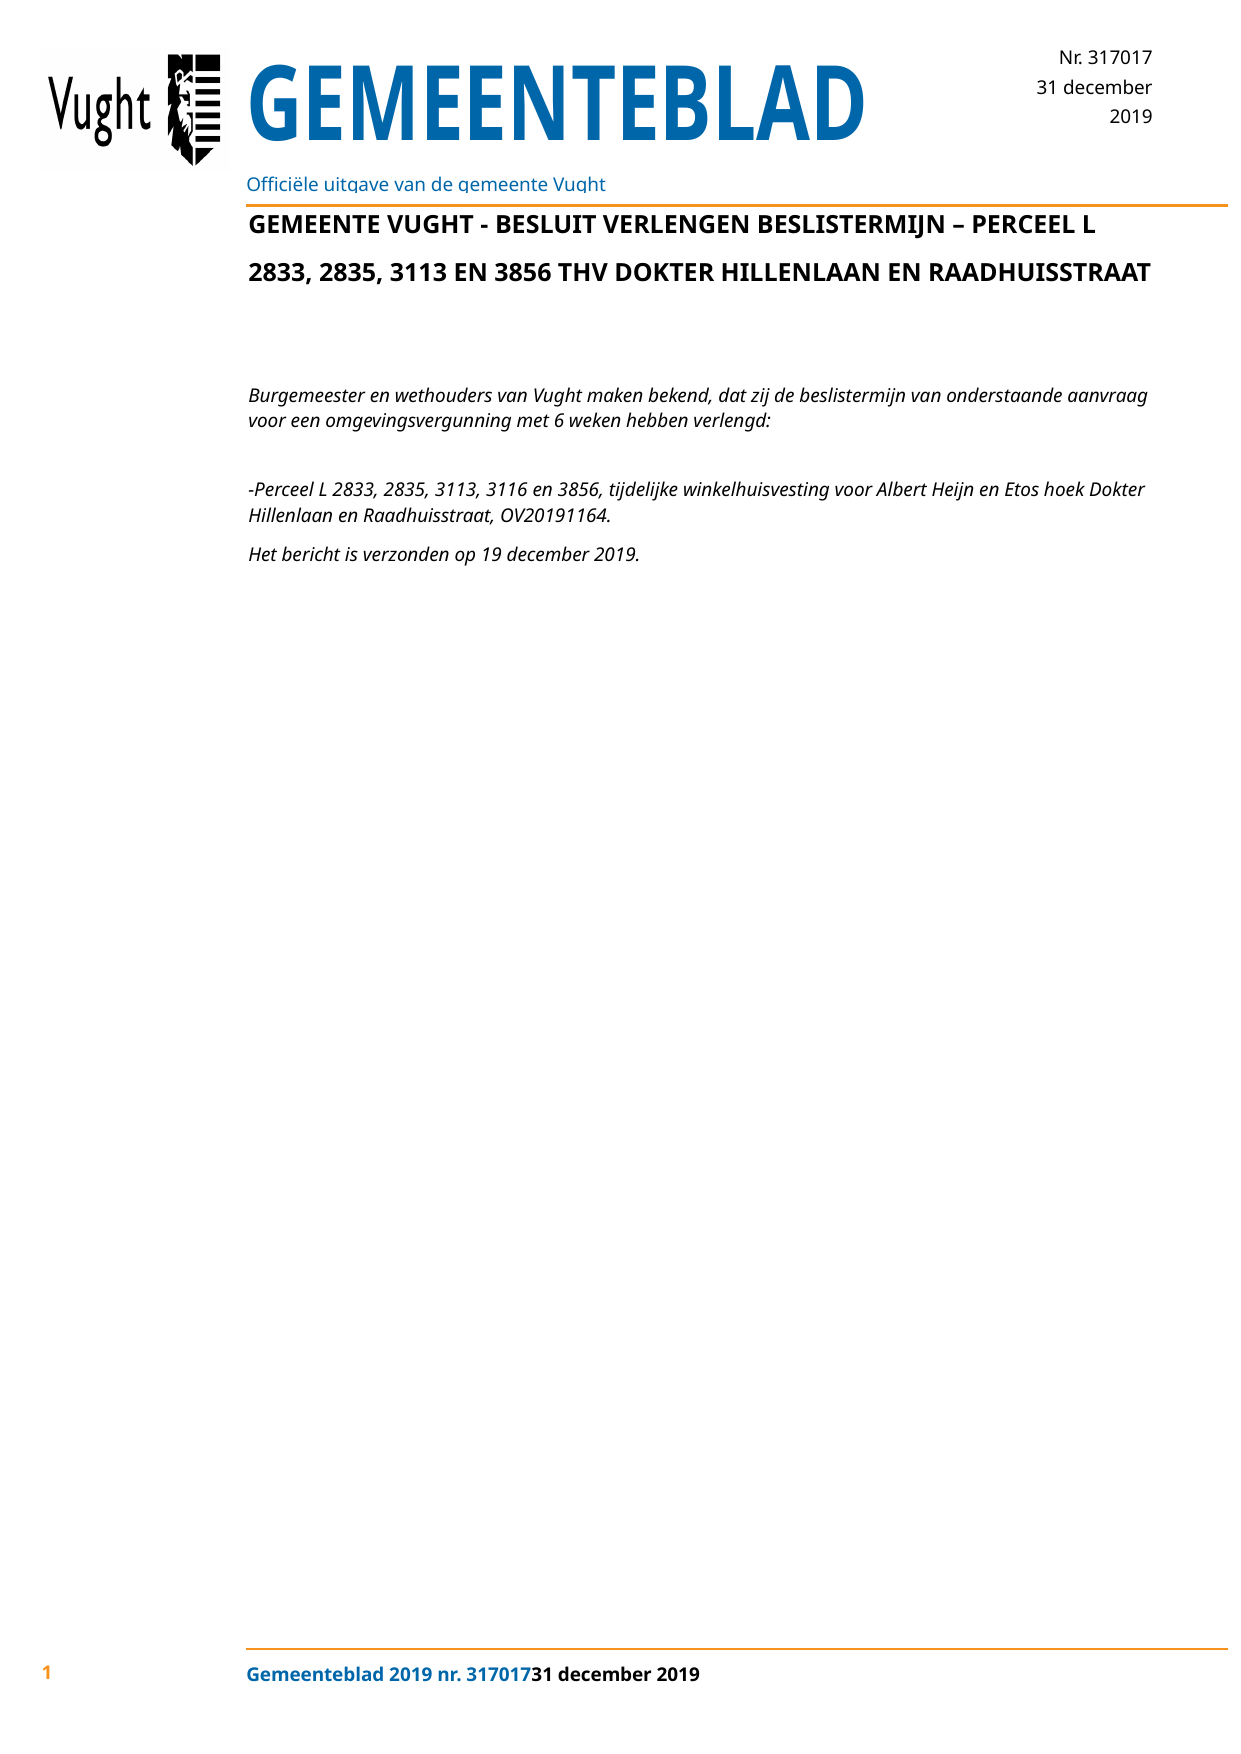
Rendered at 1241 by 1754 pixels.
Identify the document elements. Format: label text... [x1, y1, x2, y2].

text Het bericht is verzonden op 19 december 2019. [248, 541, 1152, 567]
text Burgemeester en wethouders van Vught maken bekend, dat zij de beslistermijn van onderstaande aanvraag voor een omgevingsvergunning met 6 weken hebben verlengd: [248, 382, 1152, 433]
text GEMEENTE VUGHT - BESLUIT VERLENGEN BESLISTERMIJN – PERCEEL L 2833, 2835, 3113 EN 3856 THV DOKTER HILLENLAAN EN RAADHUISSTRAAT [248, 207, 1152, 288]
picture [41, 47, 231, 172]
text -Perceel L 2833, 2835, 3113, 3116 en 3856, tijdelijke winkelhuisvesting voor Albert Heijn en Etos hoek Dokter Hillenlaan en Raadhuisstraat, OV20191164. [248, 476, 1152, 528]
